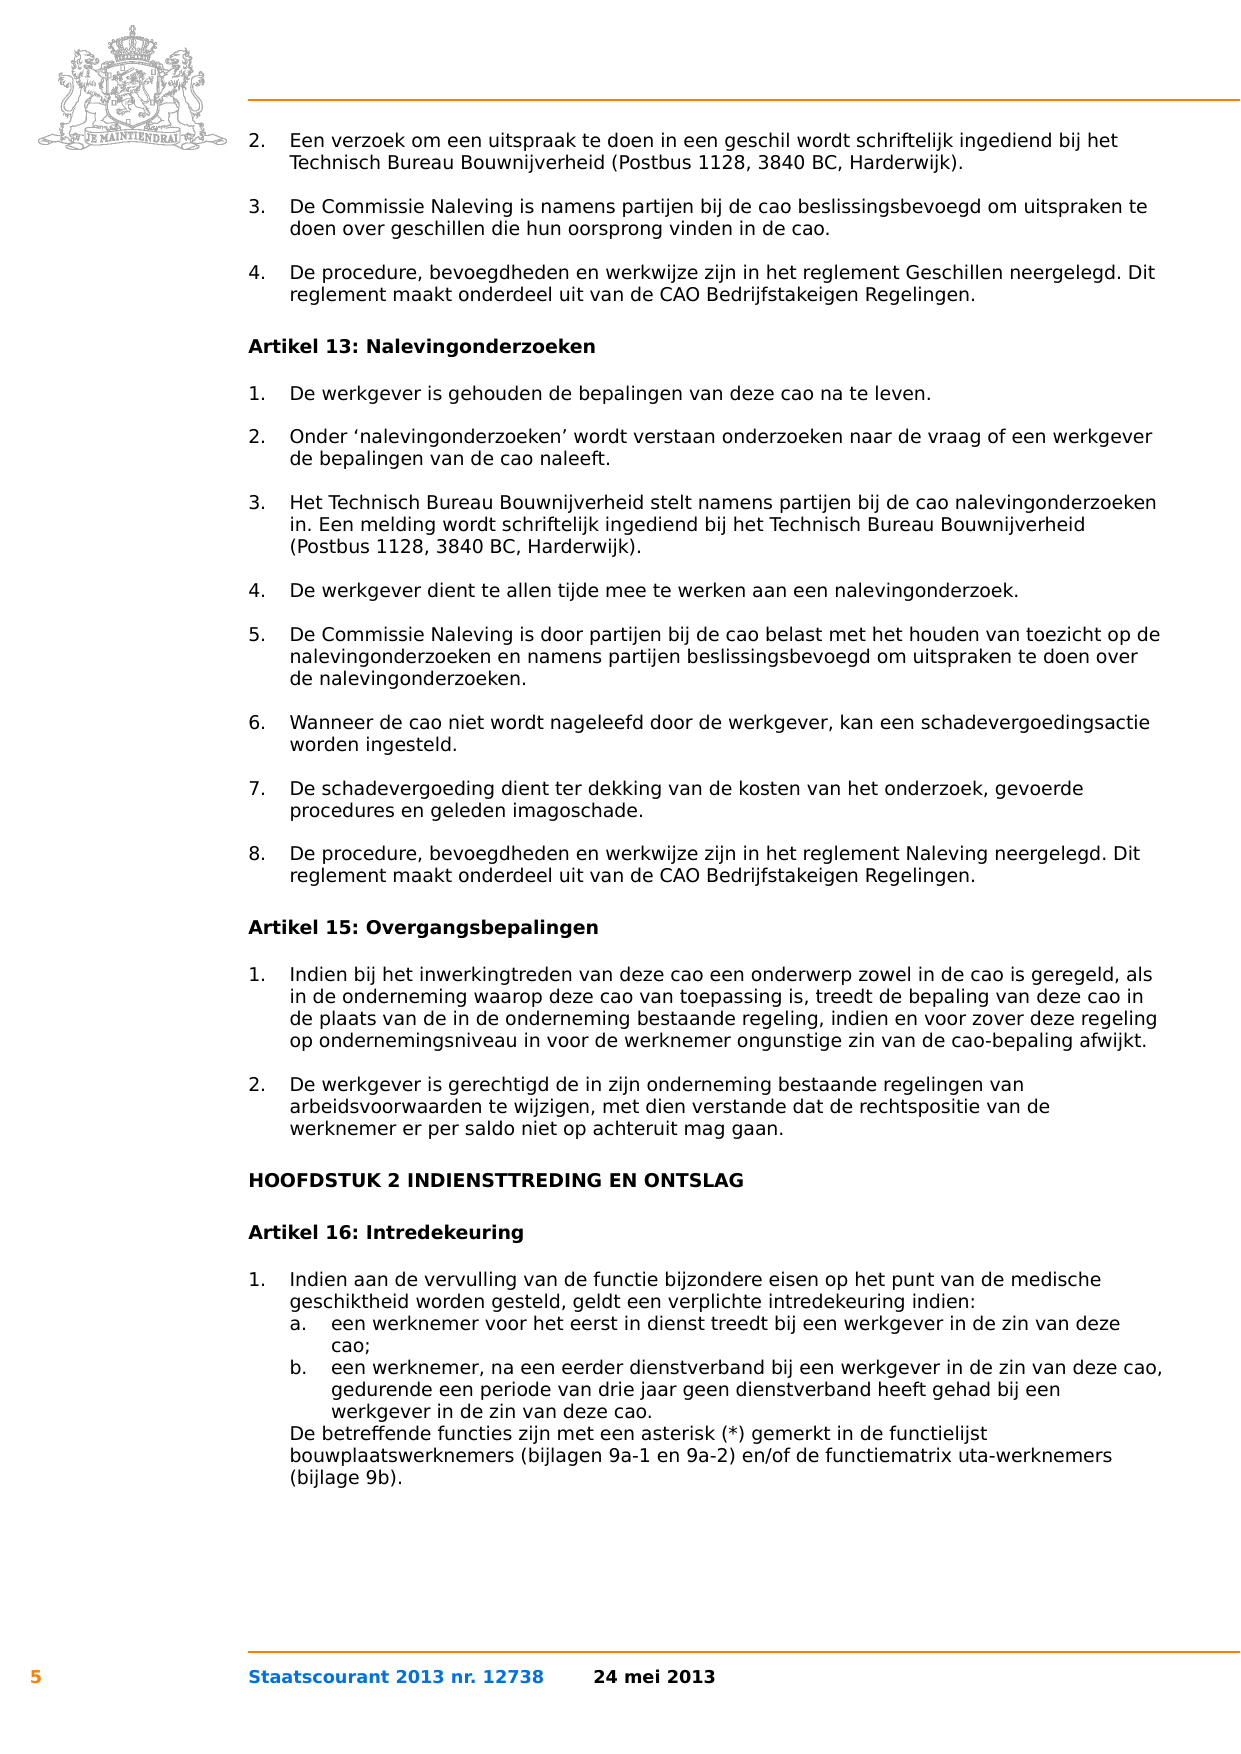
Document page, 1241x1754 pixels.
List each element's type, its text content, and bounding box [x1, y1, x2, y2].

text 2. Een verzoek om een uitspraak te doen in een geschil wordt schriftelijk ingediend bij het Technisch Bureau Bouwnijverheid (Postbus 1128, 3840 BC, Harderwijk). [248, 130, 1163, 174]
text 1. Indien aan de vervulling van de functie bijzondere eisen op het punt van de medische geschiktheid worden gesteld, geldt een verplichte intredekeuring indien: [248, 1269, 1163, 1313]
text De betreffende functies zijn met een asterisk (*) gemerkt in de functielijst bouwplaatswerknemers (bijlagen 9a-1 en 9a-2) en/of de functiematrix uta-werknemers (bijlage 9b). [289, 1423, 1163, 1489]
subtitle Artikel 15: Overgangsbepalingen [248, 917, 1163, 939]
text 4. De werkgever dient te allen tijde mee te werken aan een nalevingonderzoek. [248, 580, 1163, 602]
text 6. Wanneer de cao niet wordt nageleefd door de werkgever, kan een schadevergoedingsactie worden ingesteld. [248, 712, 1163, 756]
picture [38, 25, 227, 150]
text 5. De Commissie Naleving is door partijen bij de cao belast met het houden van toezicht op de nalevingonderzoeken en namens partijen beslissingsbevoegd om uitspraken te doen over de nalevingonderzoeken. [248, 624, 1163, 690]
text 8. De procedure, bevoegdheden en werkwijze zijn in het reglement Naleving neergelegd. Dit reglement maakt onderdeel uit van de CAO Bedrijfstakeigen Regelingen. [248, 843, 1163, 887]
text b. een werknemer, na een eerder dienstverband bij een werkgever in de zin van deze cao, gedurende een periode van drie jaar geen dienstverband heeft gehad bij een werkgever in de zin van deze cao. [289, 1357, 1163, 1423]
subtitle Artikel 13: Nalevingonderzoeken [248, 336, 1163, 357]
subtitle HOOFDSTUK 2 INDIENSTTREDING EN ONTSLAG [248, 1170, 1163, 1192]
text 2. Onder ‘nalevingonderzoeken’ wordt verstaan onderzoeken naar de vraag of een werkgever de bepalingen van de cao naleeft. [248, 426, 1163, 470]
text 1. De werkgever is gehouden de bepalingen van deze cao na te leven. [248, 382, 1163, 404]
text 3. Het Technisch Bureau Bouwnijverheid stelt namens partijen bij de cao nalevingonderzoeken in. Een melding wordt schriftelijk ingediend bij het Technisch Bureau Bouwnijverheid (Postbus 1128, 3840 BC, Harderwijk). [248, 492, 1163, 558]
text 7. De schadevergoeding dient ter dekking van de kosten van het onderzoek, gevoerde procedures en geleden imagoschade. [248, 777, 1163, 821]
text 3. De Commissie Naleving is namens partijen bij de cao beslissingsbevoegd om uitspraken te doen over geschillen die hun oorsprong vinden in de cao. [248, 196, 1163, 240]
text 2. De werkgever is gerechtigd de in zijn onderneming bestaande regelingen van arbeidsvoorwaarden te wijzigen, met dien verstande dat de rechtspositie van de werknemer er per saldo niet op achteruit mag gaan. [248, 1074, 1163, 1140]
text a. een werknemer voor het eerst in dienst treedt bij een werkgever in de zin van deze cao; [289, 1313, 1163, 1357]
text 1. Indien bij het inwerkingtreden van deze cao een onderwerp zowel in de cao is geregeld, als in de onderneming waarop deze cao van toepassing is, treedt de bepaling van deze cao in de plaats van de in de onderneming bestaande regeling, indien en voor zover deze regeling op ondernemingsniveau in voor de werknemer ongunstige zin van de cao-bepaling afwijkt. [248, 964, 1163, 1052]
text 4. De procedure, bevoegdheden en werkwijze zijn in het reglement Geschillen neergelegd. Dit reglement maakt onderdeel uit van de CAO Bedrijfstakeigen Regelingen. [248, 262, 1163, 306]
subtitle Artikel 16: Intredekeuring [248, 1222, 1163, 1244]
